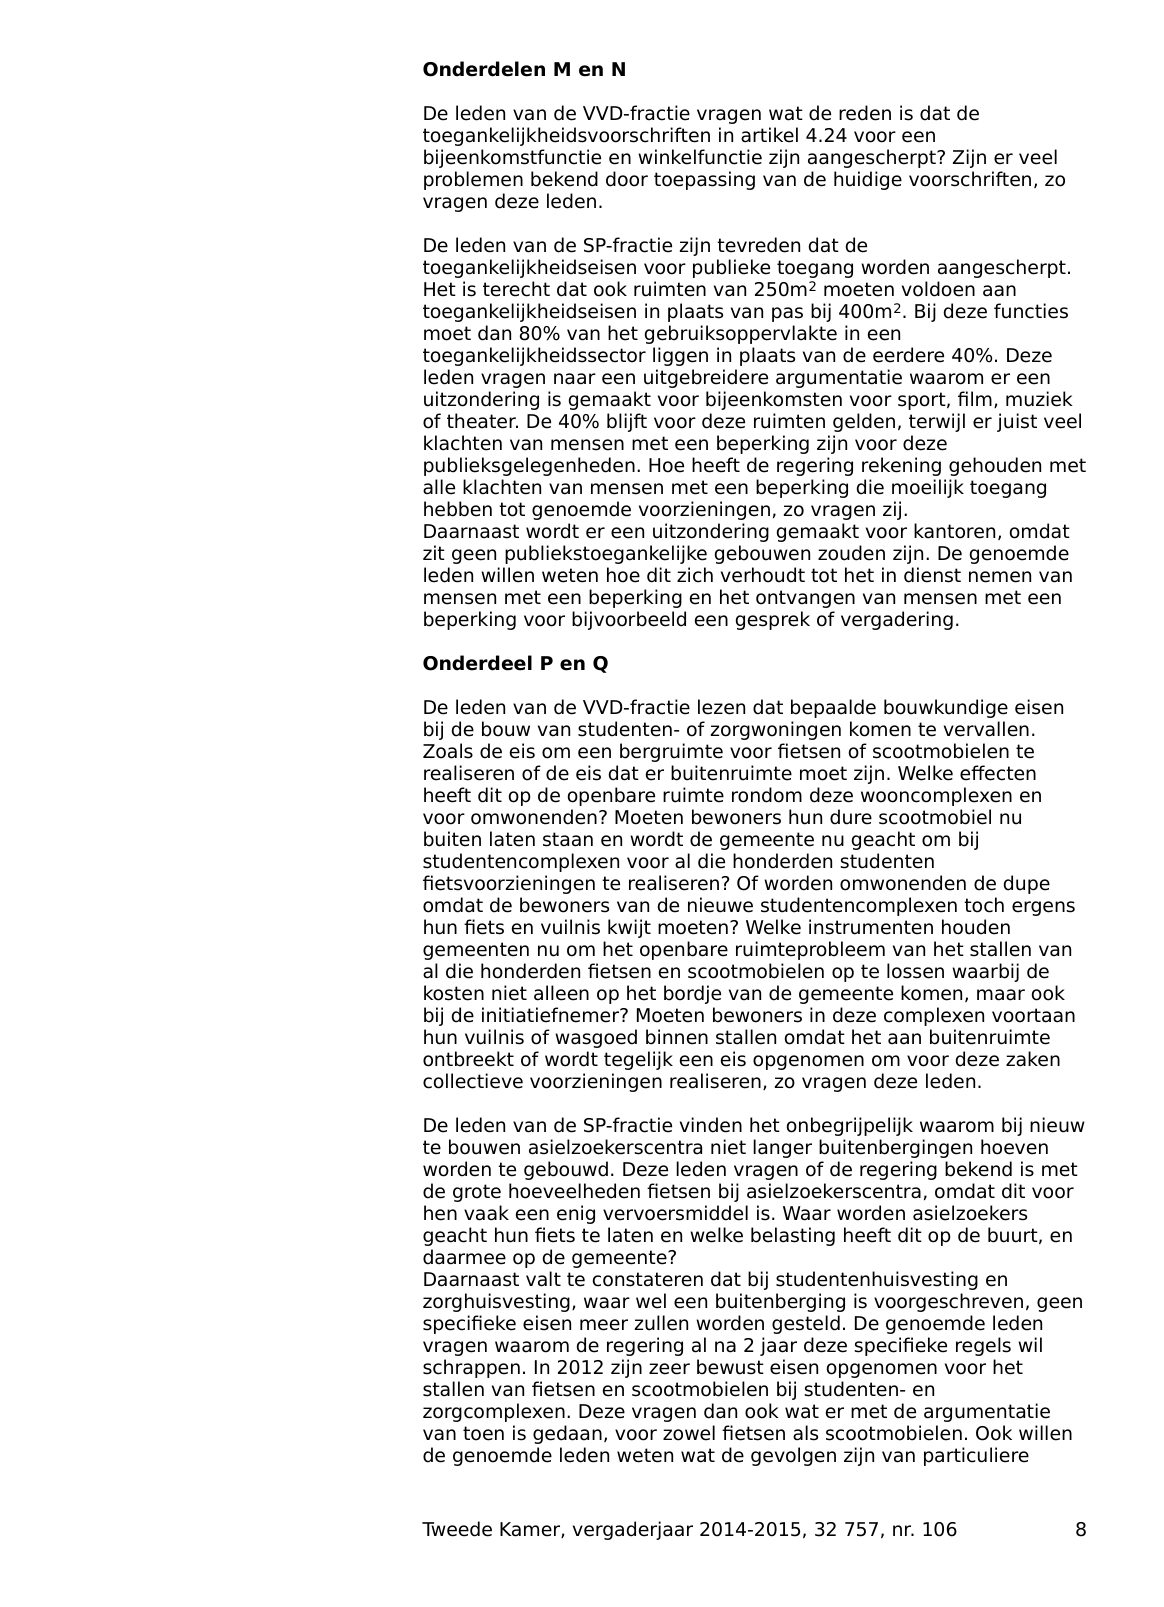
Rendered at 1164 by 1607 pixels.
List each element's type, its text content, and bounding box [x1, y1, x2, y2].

text De leden van de SP-fractie zijn tevreden dat de toegankelijkheidseisen voor publieke toegang worden aangescherpt. Het is terecht dat ook ruimten van 250m2 moeten voldoen aan toegankelijkheidseisen in plaats van pas bij 400m2. Bij deze functies moet dan 80% van het gebruiksoppervlakte in een toegankelijkheidssector liggen in plaats van de eerdere 40%. Deze leden vragen naar een uitgebreidere argumentatie waarom er een uitzondering is gemaakt voor bijeenkomsten voor sport, film, muziek of theater. De 40% blijft voor deze ruimten gelden, terwijl er juist veel klachten van mensen met een beperking zijn voor deze publieksgelegenheden. Hoe heeft de regering rekening gehouden met alle klachten van mensen met een beperking die moeilijk toegang hebben tot genoemde voorzieningen, zo vragen zij. [422, 235, 1087, 521]
text Daarnaast valt te constateren dat bij studentenhuisvesting en zorghuisvesting, waar wel een buitenberging is voorgeschreven, geen specifieke eisen meer zullen worden gesteld. De genoemde leden vragen waarom de regering al na 2 jaar deze specifieke regels wil schrappen. In 2012 zijn zeer bewust eisen opgenomen voor het stallen van fietsen en scootmobielen bij studenten- en zorgcomplexen. Deze vragen dan ook wat er met de argumentatie van toen is gedaan, voor zowel fietsen als scootmobielen. Ook willen de genoemde leden weten wat de gevolgen zijn van particuliere [422, 1269, 1087, 1467]
subtitle Onderdelen M en N [422, 59, 1087, 81]
text Daarnaast wordt er een uitzondering gemaakt voor kantoren, omdat zit geen publiekstoegankelijke gebouwen zouden zijn. De genoemde leden willen weten hoe dit zich verhoudt tot het in dienst nemen van mensen met een beperking en het ontvangen van mensen met een beperking voor bijvoorbeeld een gesprek of vergadering. [422, 521, 1087, 631]
text De leden van de VVD-fractie lezen dat bepaalde bouwkundige eisen bij de bouw van studenten- of zorgwoningen komen te vervallen. Zoals de eis om een bergruimte voor fietsen of scootmobielen te realiseren of de eis dat er buitenruimte moet zijn. Welke effecten heeft dit op de openbare ruimte rondom deze wooncomplexen en voor omwonenden? Moeten bewoners hun dure scootmobiel nu buiten laten staan en wordt de gemeente nu geacht om bij studentencomplexen voor al die honderden studenten fietsvoorzieningen te realiseren? Of worden omwonenden de dupe omdat de bewoners van de nieuwe studentencomplexen toch ergens hun fiets en vuilnis kwijt moeten? Welke instrumenten houden gemeenten nu om het openbare ruimteprobleem van het stallen van al die honderden fietsen en scootmobielen op te lossen waarbij de kosten niet alleen op het bordje van de gemeente komen, maar ook bij de initiatiefnemer? Moeten bewoners in deze complexen voortaan hun vuilnis of wasgoed binnen stallen omdat het aan buitenruimte ontbreekt of wordt tegelijk een eis opgenomen om voor deze zaken collectieve voorzieningen realiseren, zo vragen deze leden. [422, 697, 1087, 1093]
text De leden van de SP-fractie vinden het onbegrijpelijk waarom bij nieuw te bouwen asielzoekerscentra niet langer buitenbergingen hoeven worden te gebouwd. Deze leden vragen of de regering bekend is met de grote hoeveelheden fietsen bij asielzoekerscentra, omdat dit voor hen vaak een enig vervoersmiddel is. Waar worden asielzoekers geacht hun fiets te laten en welke belasting heeft dit op de buurt, en daarmee op de gemeente? [422, 1115, 1087, 1269]
subtitle Onderdeel P en Q [422, 653, 1087, 675]
text De leden van de VVD-fractie vragen wat de reden is dat de toegankelijkheidsvoorschriften in artikel 4.24 voor een bijeenkomstfunctie en winkelfunctie zijn aangescherpt? Zijn er veel problemen bekend door toepassing van de huidige voorschriften, zo vragen deze leden. [422, 103, 1087, 213]
